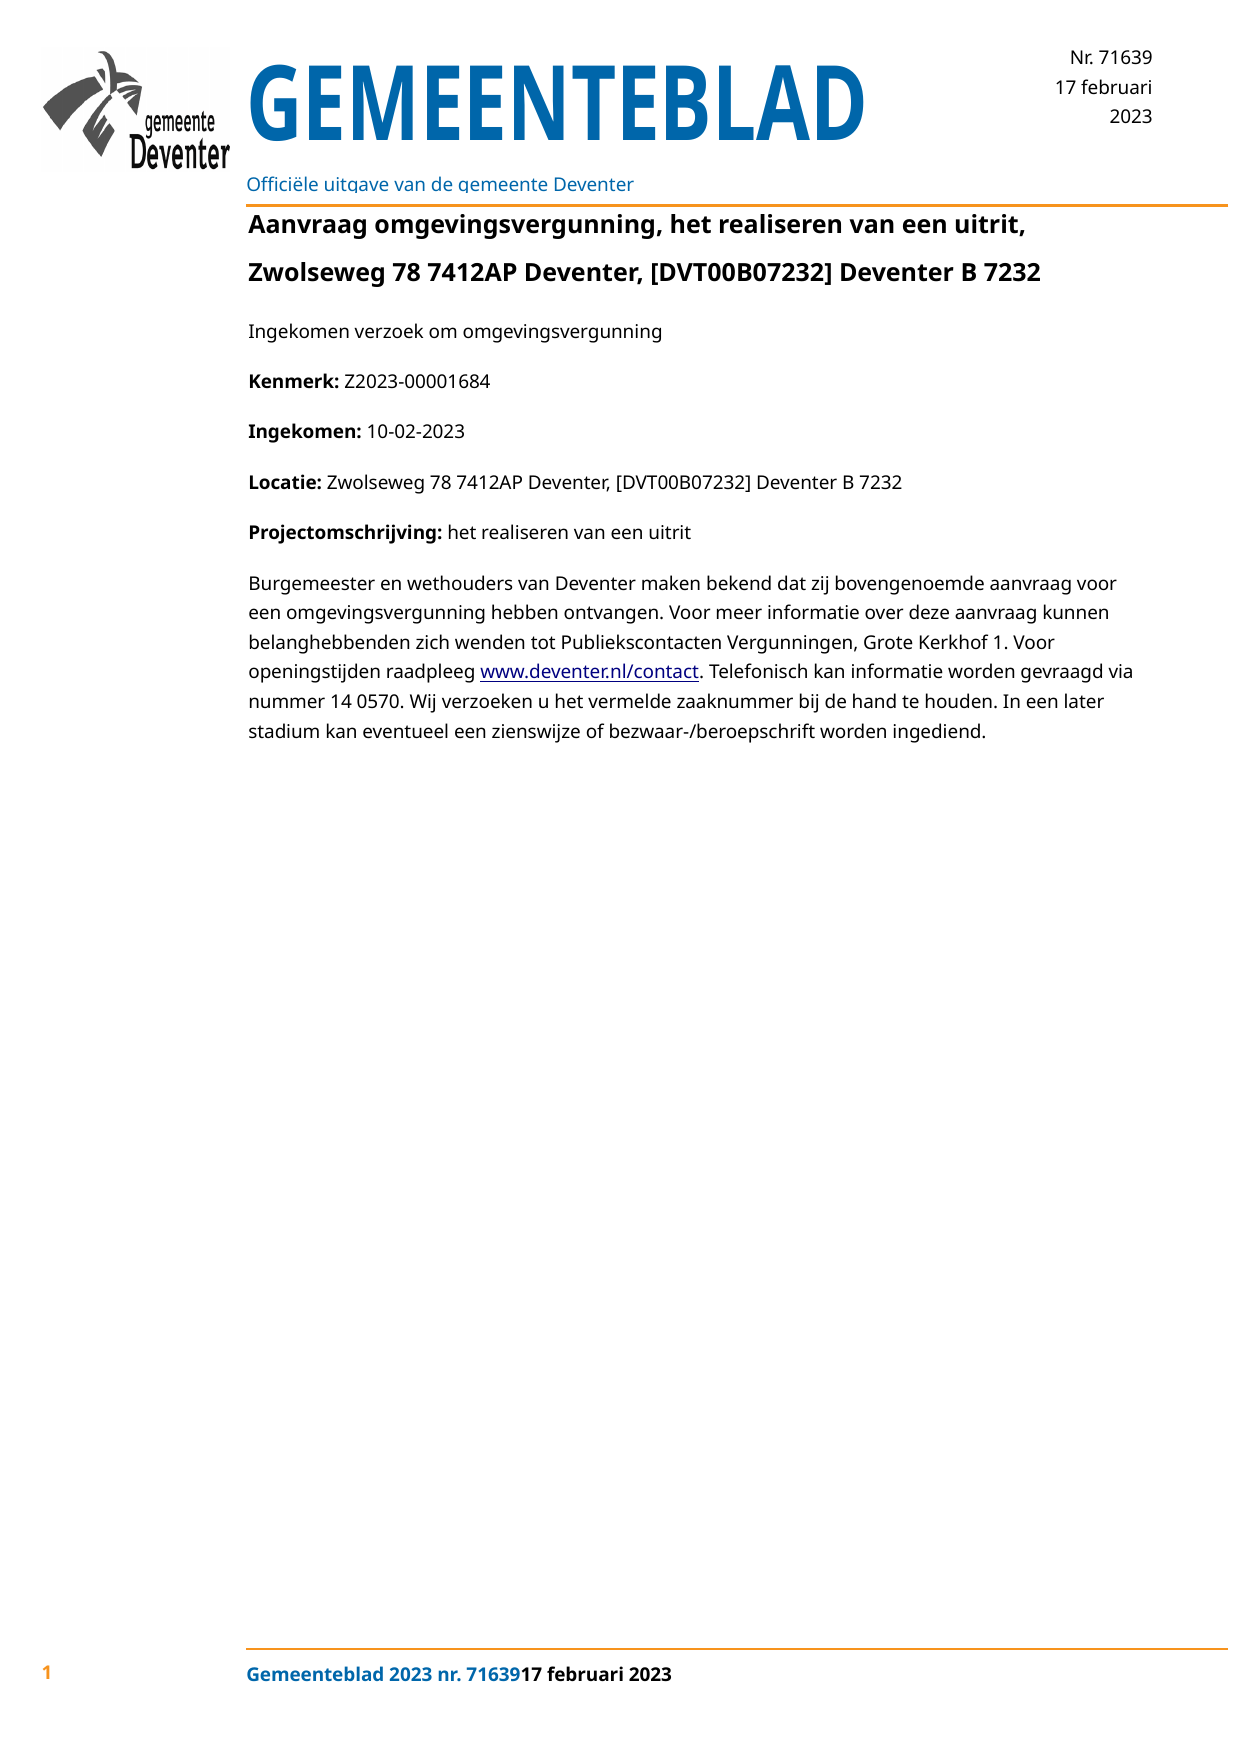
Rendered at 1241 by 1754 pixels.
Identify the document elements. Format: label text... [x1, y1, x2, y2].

text Kenmerk: Z2023-00001684 [248, 368, 1152, 394]
text Ingekomen: 10-02-2023 [248, 419, 1152, 444]
picture [41, 47, 231, 172]
text Aanvraag omgevingsvergunning, het realiseren van een uitrit, Zwolseweg 78 7412AP Deventer, [DVT00B07232] Deventer B 7232 [248, 207, 1152, 288]
text Projectomschrijving: het realiseren van een uitrit [248, 519, 1152, 545]
text Ingekomen verzoek om omgevingsvergunning [248, 318, 1152, 344]
text Burgemeester en wethouders van Deventer maken bekend dat zij bovengenoemde aanvraag voor een omgevingsvergunning hebben ontvangen. Voor meer informatie over deze aanvraag kunnen belanghebbenden zich wenden tot Publiekscontacten Vergunningen, Grote Kerkhof 1. Voor openingstijden raadpleeg www.deventer.nl/contact. Telefonisch kan informatie worden gevraagd via nummer 14 0570. Wij verzoeken u het vermelde zaaknummer bij de hand te houden. In een later stadium kan eventueel een zienswijze of bezwaar-/beroepschrift worden ingediend. [248, 570, 1152, 744]
text Locatie: Zwolseweg 78 7412AP Deventer, [DVT00B07232] Deventer B 7232 [248, 469, 1152, 495]
